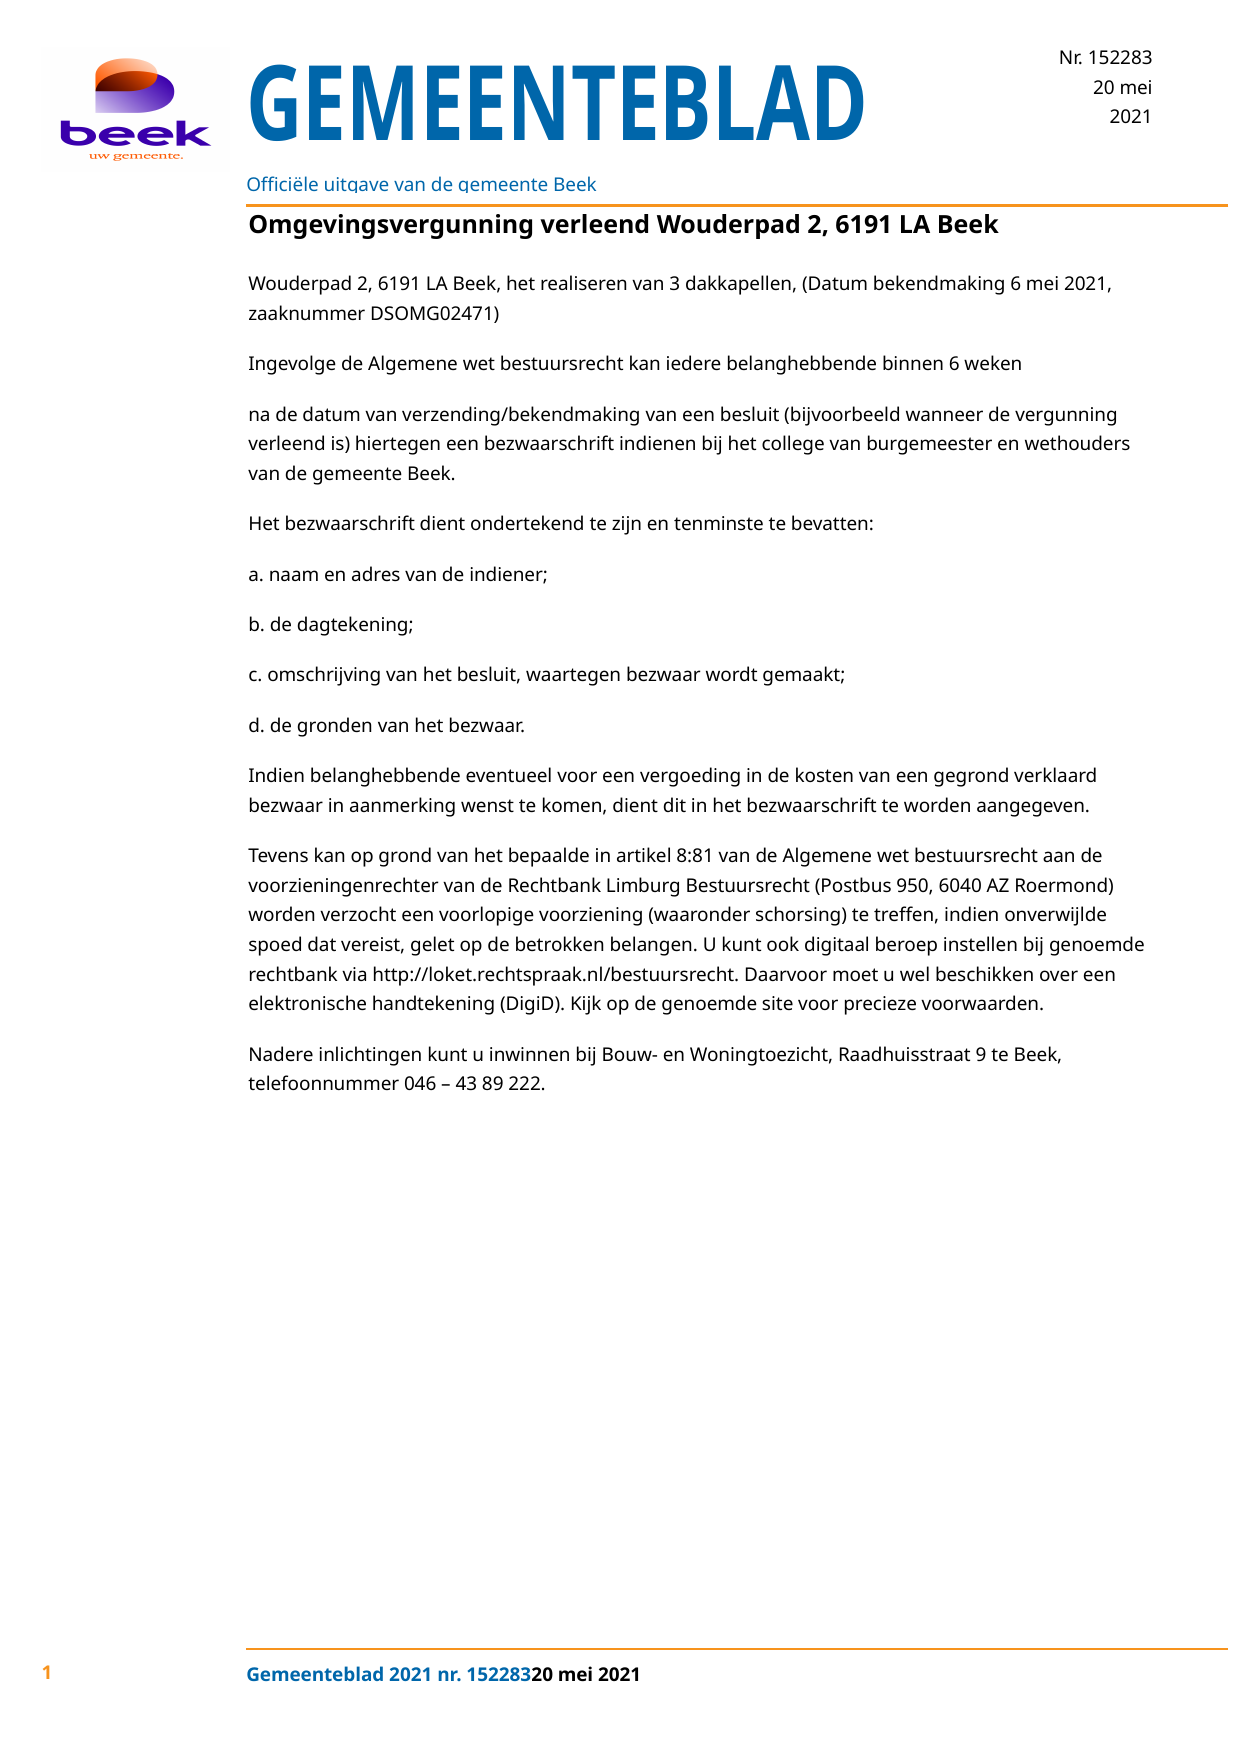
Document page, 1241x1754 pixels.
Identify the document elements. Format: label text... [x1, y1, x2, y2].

text Nadere inlichtingen kunt u inwinnen bij Bouw- en Woningtoezicht, Raadhuisstraat 9 te Beek, telefoonnummer 046 – 43 89 222. [248, 1041, 1152, 1096]
text b. de dagtekening; [248, 611, 1152, 637]
text c. omschrijving van het besluit, waartegen bezwaar wordt gemaakt; [248, 662, 1152, 687]
text Tevens kan op grond van het bepaalde in artikel 8:81 van de Algemene wet bestuursrecht aan de voorzieningenrechter van de Rechtbank Limburg Bestuursrecht (Postbus 950, 6040 AZ Roermond) worden verzocht een voorlopige voorziening (waaronder schorsing) te treffen, indien onverwijlde spoed dat vereist, gelet op de betrokken belangen. U kunt ook digitaal beroep instellen bij genoemde rechtbank via http://loket.rechtspraak.nl/bestuursrecht. Daarvoor moet u wel beschikken over een elektronische handtekening (DigiD). Kijk op de genoemde site voor precieze voorwaarden. [248, 842, 1152, 1016]
picture [41, 47, 231, 172]
text a. naam en adres van de indiener; [248, 561, 1152, 586]
text Omgevingsvergunning verleend Wouderpad 2, 6191 LA Beek [248, 207, 1152, 241]
text Het bezwaarschrift dient ondertekend te zijn en tenminste te bevatten: [248, 510, 1152, 536]
text na de datum van verzending/bekendmaking van een besluit (bijvoorbeeld wanneer de vergunning verleend is) hiertegen een bezwaarschrift indienen bij het college van burgemeester en wethouders van de gemeente Beek. [248, 401, 1152, 486]
text Indien belanghebbende eventueel voor een vergoeding in de kosten van een gegrond verklaard bezwaar in aanmerking wenst te komen, dient dit in het bezwaarschrift te worden aangegeven. [248, 762, 1152, 818]
text Wouderpad 2, 6191 LA Beek, het realiseren van 3 dakkapellen, (Datum bekendmaking 6 mei 2021, zaaknummer DSOMG02471) [248, 270, 1152, 326]
text Ingevolge de Algemene wet bestuursrecht kan iedere belanghebbende binnen 6 weken [248, 350, 1152, 376]
text d. de gronden van het bezwaar. [248, 712, 1152, 738]
